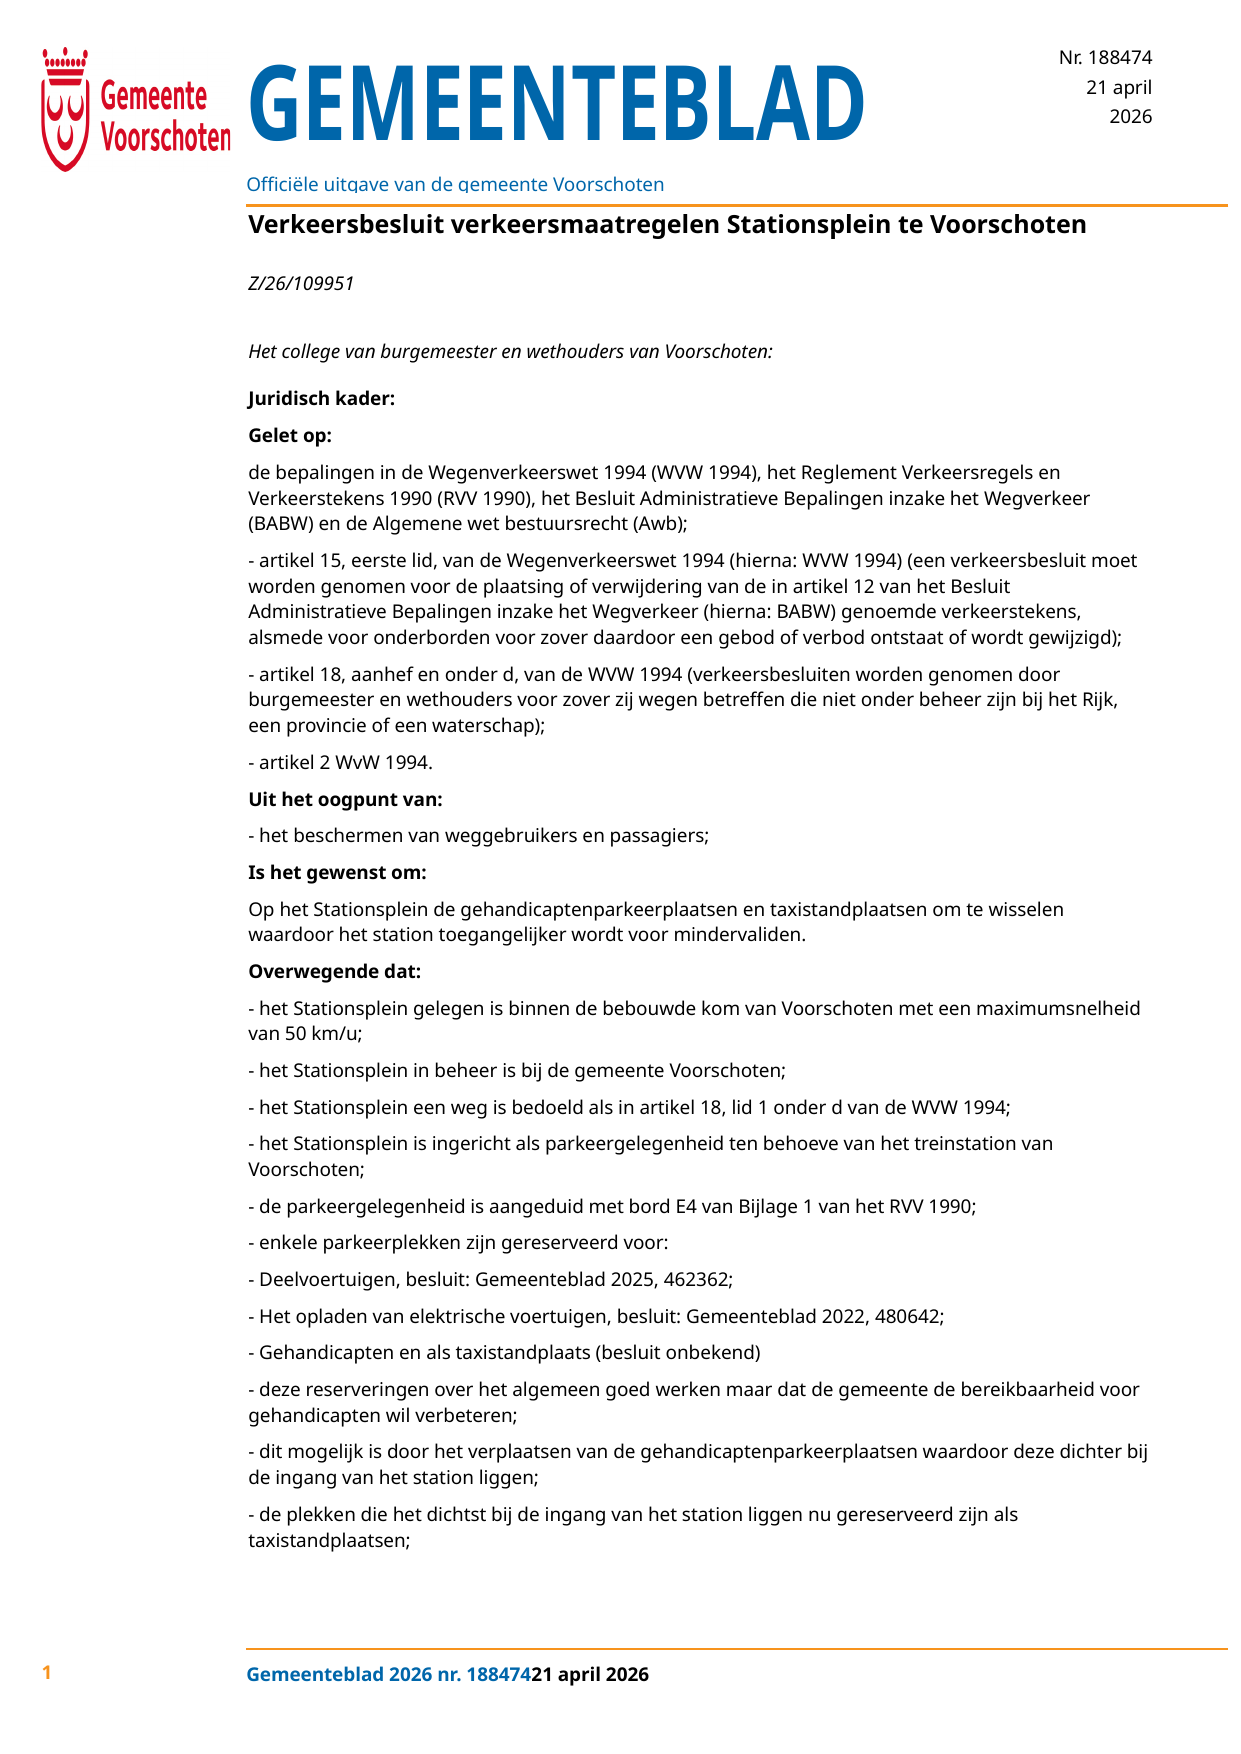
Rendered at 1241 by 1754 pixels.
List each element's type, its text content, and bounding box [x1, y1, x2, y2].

text Op het Stationsplein de gehandicaptenparkeerplaatsen en taxistandplaatsen om te wisselen waardoor het station toegangelijker wordt voor mindervaliden. [248, 896, 1152, 947]
text Het college van burgemeester en wethouders van Voorschoten: [248, 338, 1152, 364]
text Is het gewenst om: [248, 859, 1152, 885]
text - Deelvoertuigen, besluit: Gemeenteblad 2025, 462362; [248, 1266, 1152, 1292]
text - het Stationsplein in beheer is bij de gemeente Voorschoten; [248, 1057, 1152, 1083]
text Uit het oogpunt van: [248, 786, 1152, 811]
text Gelet op: [248, 422, 1152, 448]
text Overwegende dat: [248, 958, 1152, 984]
text - artikel 18, aanhef en onder d, van de WVW 1994 (verkeersbesluiten worden genomen door burgemeester en wethouders voor zover zij wegen betreffen die niet onder beheer zijn bij het Rijk, een provincie of een waterschap); [248, 661, 1152, 738]
picture [41, 47, 231, 172]
text - de parkeergelegenheid is aangeduid met bord E4 van Bijlage 1 van het RVV 1990; [248, 1193, 1152, 1219]
text Z/26/109951 [248, 270, 1152, 296]
text - Het opladen van elektrische voertuigen, besluit: Gemeenteblad 2022, 480642; [248, 1303, 1152, 1329]
text Verkeersbesluit verkeersmaatregelen Stationsplein te Voorschoten [248, 207, 1152, 241]
text - dit mogelijk is door het verplaatsen van de gehandicaptenparkeerplaatsen waardoor deze dichter bij de ingang van het station liggen; [248, 1439, 1152, 1490]
text de bepalingen in de Wegenverkeerswet 1994 (WVW 1994), het Reglement Verkeersregels en Verkeerstekens 1990 (RVV 1990), het Besluit Administratieve Bepalingen inzake het Wegverkeer (BABW) en de Algemene wet bestuursrecht (Awb); [248, 459, 1152, 536]
text - het Stationsplein gelegen is binnen de bebouwde kom van Voorschoten met een maximumsnelheid van 50 km/u; [248, 995, 1152, 1046]
text - Gehandicapten en als taxistandplaats (besluit onbekend) [248, 1339, 1152, 1365]
text - de plekken die het dichtst bij de ingang van het station liggen nu gereserveerd zijn als taxistandplaatsen; [248, 1501, 1152, 1552]
text - enkele parkeerplekken zijn gereserveerd voor: [248, 1229, 1152, 1255]
text - artikel 15, eerste lid, van de Wegenverkeerswet 1994 (hierna: WVW 1994) (een verkeersbesluit moet worden genomen voor de plaatsing of verwijdering van de in artikel 12 van het Besluit Administratieve Bepalingen inzake het Wegverkeer (hierna: BABW) genoemde verkeerstekens, alsmede voor onderborden voor zover daardoor een gebod of verbod ontstaat of wordt gewijzigd); [248, 547, 1152, 650]
text - het Stationsplein is ingericht als parkeergelegenheid ten behoeve van het treinstation van Voorschoten; [248, 1131, 1152, 1182]
text - deze reserveringen over het algemeen goed werken maar dat de gemeente de bereikbaarheid voor gehandicapten wil verbeteren; [248, 1376, 1152, 1428]
text - het beschermen van weggebruikers en passagiers; [248, 822, 1152, 848]
text - artikel 2 WvW 1994. [248, 749, 1152, 775]
text - het Stationsplein een weg is bedoeld als in artikel 18, lid 1 onder d van de WVW 1994; [248, 1094, 1152, 1119]
text Juridisch kader: [248, 386, 1152, 411]
